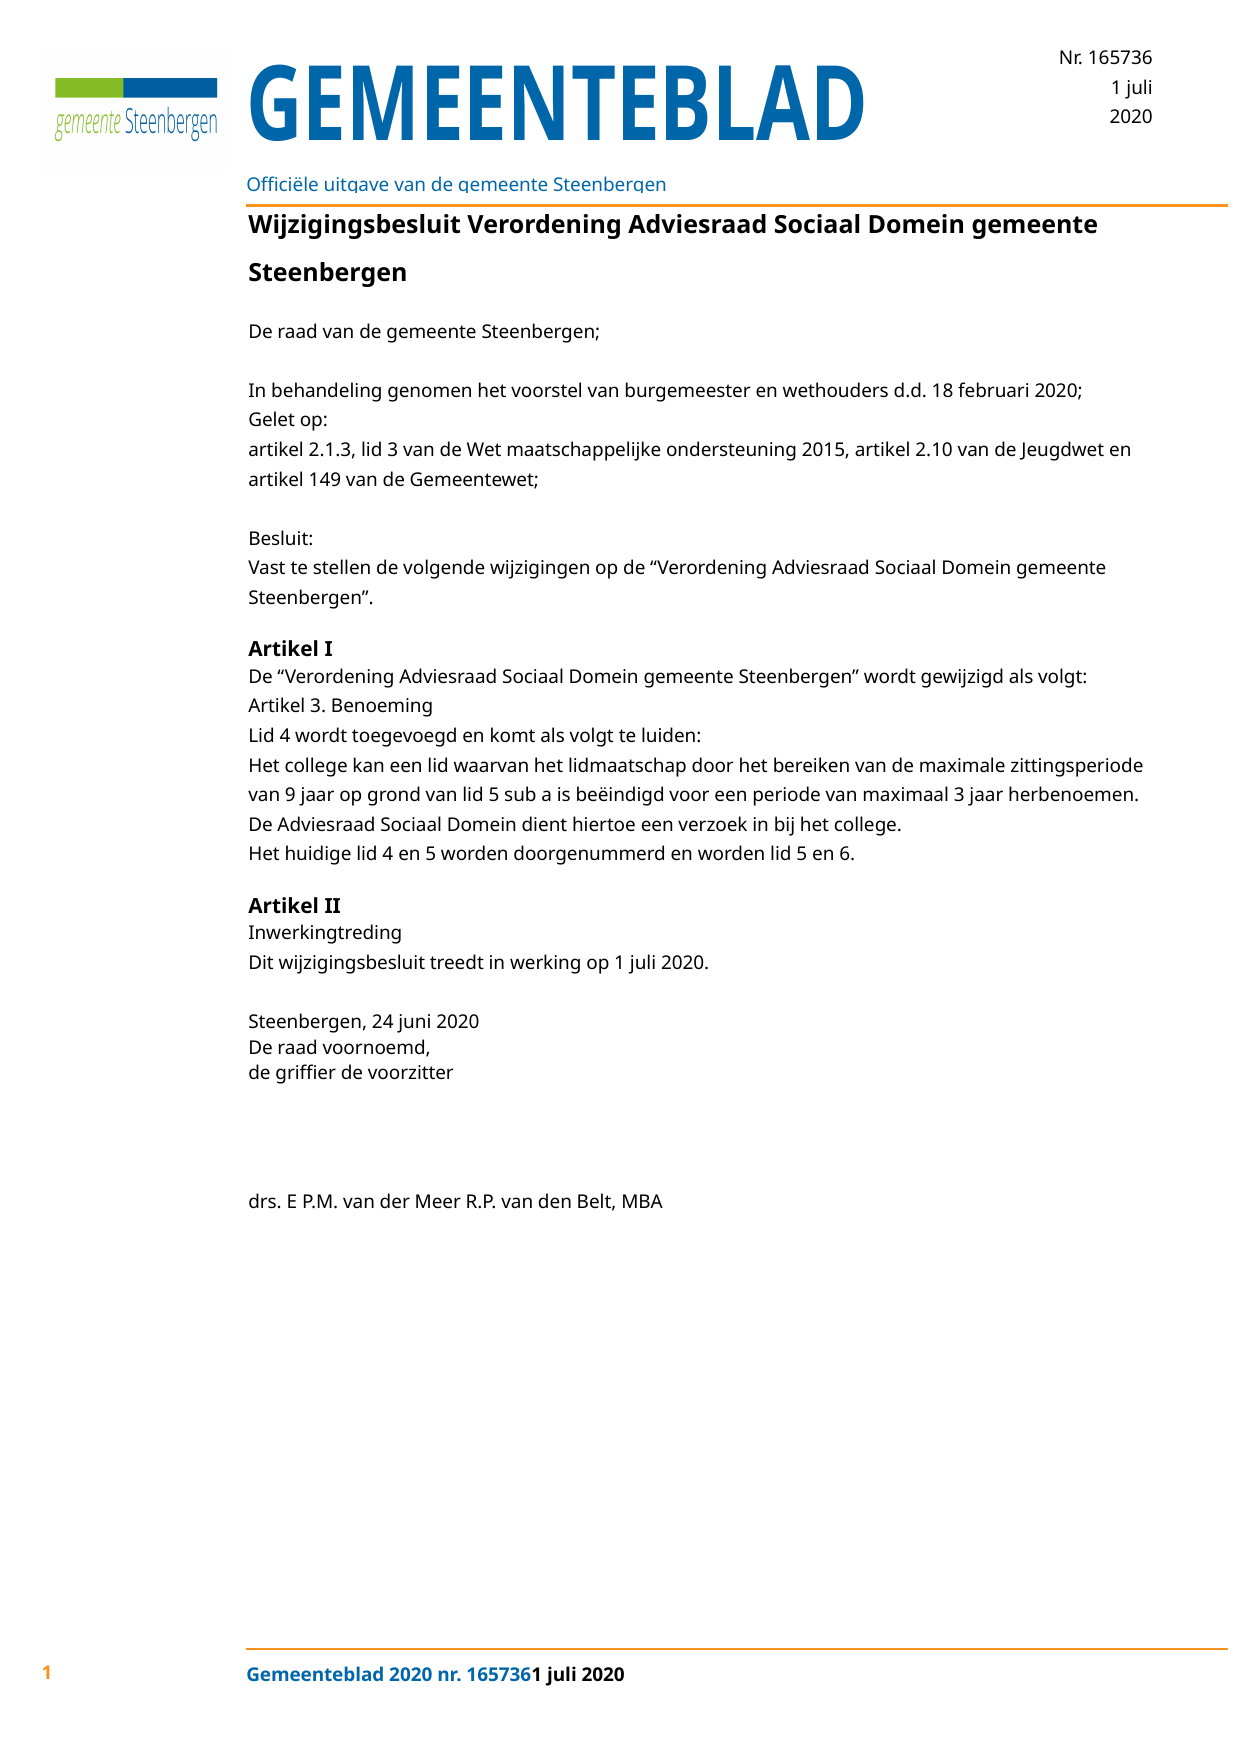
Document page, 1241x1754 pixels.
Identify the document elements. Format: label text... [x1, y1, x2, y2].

text De “Verordening Adviesraad Sociaal Domein gemeente Steenbergen” wordt gewijzigd als volgt: [248, 663, 1152, 689]
text Wijzigingsbesluit Verordening Adviesraad Sociaal Domein gemeente Steenbergen [248, 207, 1152, 288]
text Artikel 3. Benoeming [248, 693, 1152, 718]
picture [41, 47, 231, 172]
text Artikel II [248, 891, 1152, 919]
text Het college kan een lid waarvan het lidmaatschap door het bereiken van de maximale zittingsperiode van 9 jaar op grond van lid 5 sub a is beëindigd voor een periode van maximaal 3 jaar herbenoemen. De Adviesraad Sociaal Domein dient hiertoe een verzoek in bij het college. [248, 752, 1152, 837]
text Inwerkingtreding [248, 919, 1152, 945]
text Steenbergen, 24 juni 2020 [248, 1008, 1152, 1034]
text Het huidige lid 4 en 5 worden doorgenummerd en worden lid 5 en 6. [248, 841, 1152, 866]
text artikel 2.1.3, lid 3 van de Wet maatschappelijke ondersteuning 2015, artikel 2.10 van de Jeugdwet en artikel 149 van de Gemeentewet; [248, 436, 1152, 492]
text Vast te stellen de volgende wijzigingen op de “Verordening Adviesraad Sociaal Domein gemeente Steenbergen”. [248, 554, 1152, 610]
text Artikel I [248, 634, 1152, 663]
text de griffier de voorzitter [248, 1059, 1152, 1085]
text De raad van de gemeente Steenbergen; [248, 318, 1152, 344]
text In behandeling genomen het voorstel van burgemeester en wethouders d.d. 18 februari 2020; [248, 377, 1152, 403]
text Lid 4 wordt toegevoegd en komt als volgt te luiden: [248, 722, 1152, 748]
text Dit wijzigingsbesluit treedt in werking op 1 juli 2020. [248, 949, 1152, 975]
text De raad voornoemd, [248, 1034, 1152, 1059]
text drs. E P.M. van der Meer R.P. van den Belt, MBA [248, 1188, 1152, 1214]
text Besluit: [248, 525, 1152, 551]
text Gelet op: [248, 407, 1152, 432]
